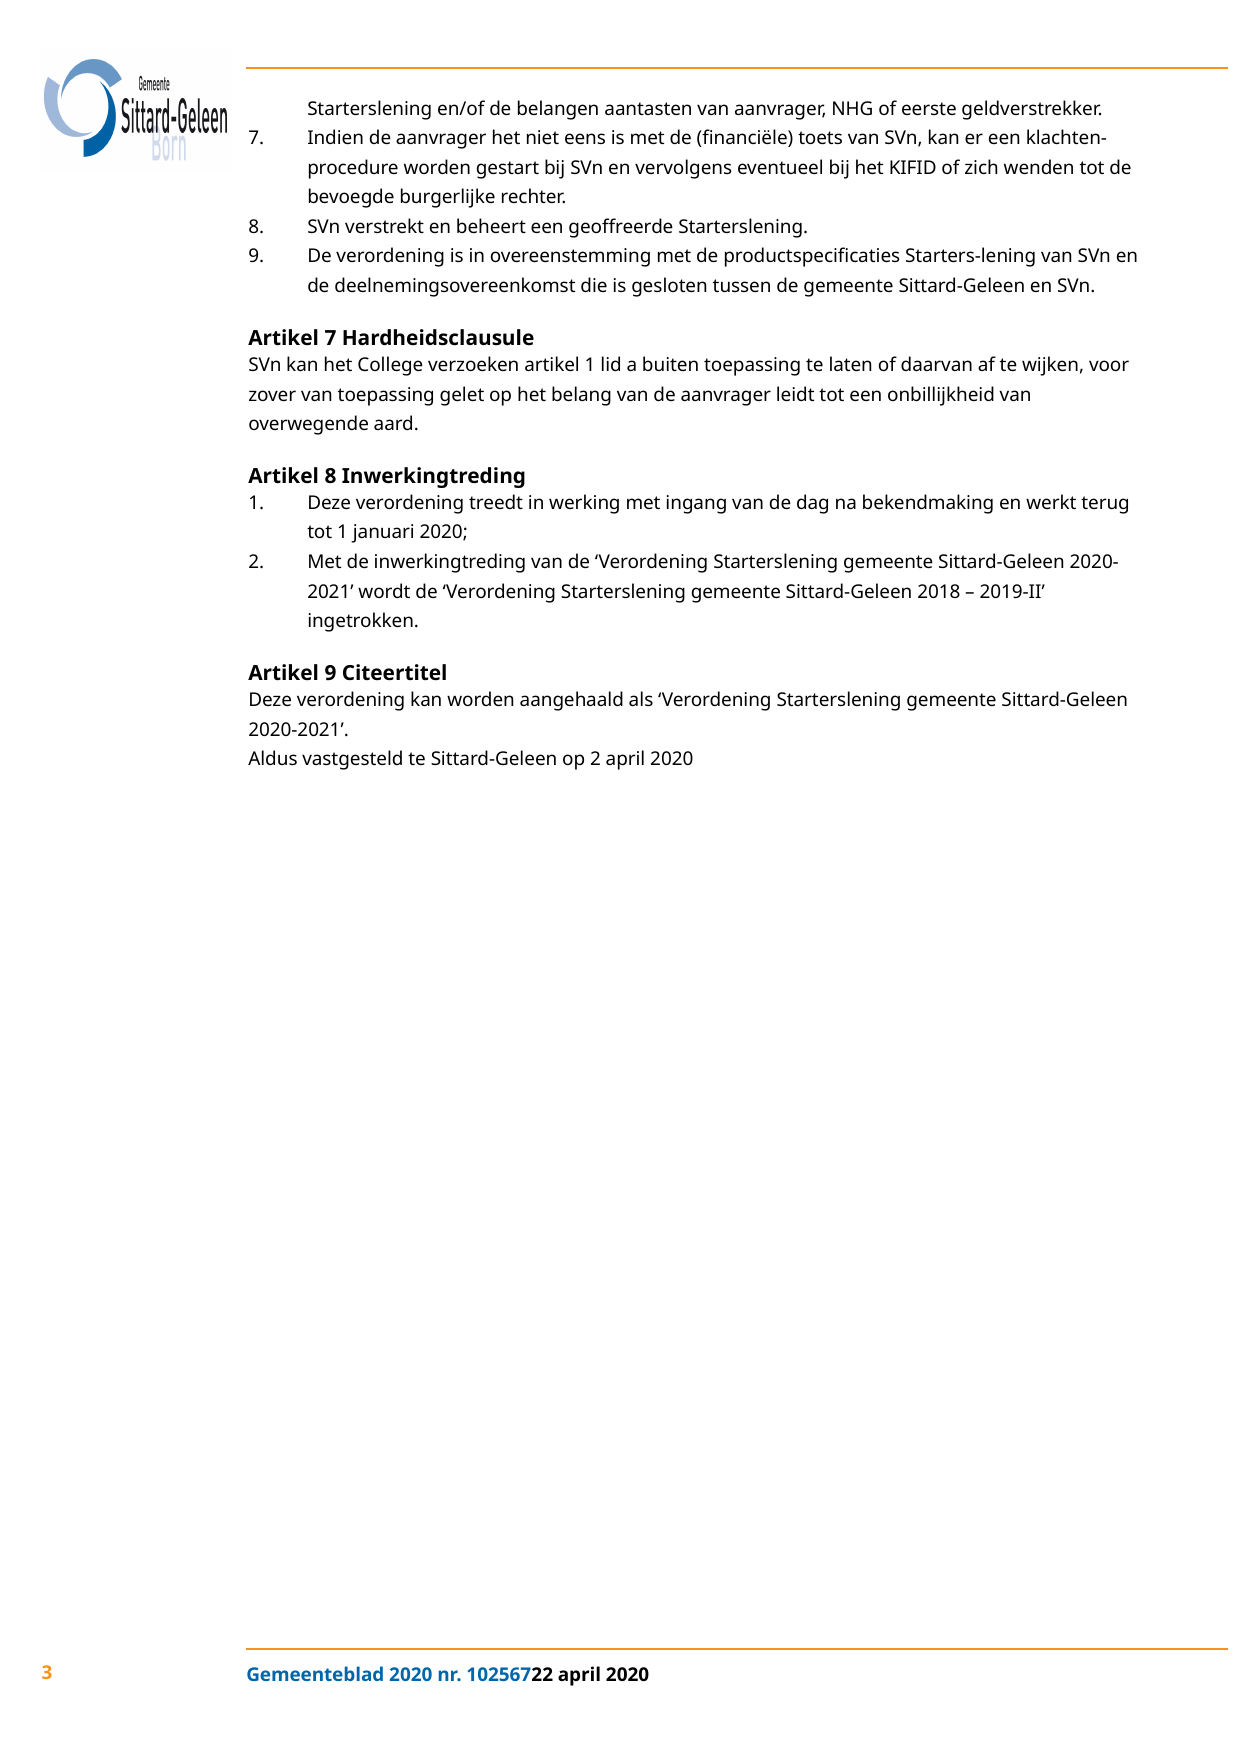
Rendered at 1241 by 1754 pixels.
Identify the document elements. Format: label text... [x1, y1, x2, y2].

list De verordening is in overeenstemming met de productspecificaties Starters-lening van SVn en de deelnemingsovereenkomst die is gesloten tussen de gemeente Sittard-Geleen en SVn. [248, 243, 1152, 298]
text Deze verordening kan worden aangehaald als ‘Verordening Starterslening gemeente Sittard-Geleen 2020-2021’. [248, 686, 1152, 742]
text Artikel 9 Citeertitel [248, 658, 1152, 686]
list Deze verordening treedt in werking met ingang van de dag na bekendmaking en werkt terug tot 1 januari 2020; [248, 489, 1152, 544]
list SVn verstrekt en beheert een geoffreerde Starterslening. [248, 213, 1152, 239]
text Aldus vastgesteld te Sittard-Geleen op 2 april 2020 [248, 746, 1152, 771]
list Starterslening en/of de belangen aantasten van aanvrager, NHG of eerste geldverstrekker. [248, 95, 1152, 121]
picture [41, 47, 231, 172]
text SVn kan het College verzoeken artikel 1 lid a buiten toepassing te laten of daarvan af te wijken, voor zover van toepassing gelet op het belang van de aanvrager leidt tot een onbillijkheid van overwegende aard. [248, 351, 1152, 436]
list Met de inwerkingtreding van de ‘Verordening Starterslening gemeente Sittard-Geleen 2020-2021’ wordt de ‘Verordening Starterslening gemeente Sittard-Geleen 2018 – 2019-II’ ingetrokken. [248, 548, 1152, 633]
text Artikel 7 Hardheidsclausule [248, 323, 1152, 351]
text Artikel 8 Inwerkingtreding [248, 461, 1152, 489]
list Indien de aanvrager het niet eens is met de (financiële) toets van SVn, kan er een klachten-procedure worden gestart bij SVn en vervolgens eventueel bij het KIFID of zich wenden tot de bevoegde burgerlijke rechter. [248, 124, 1152, 209]
